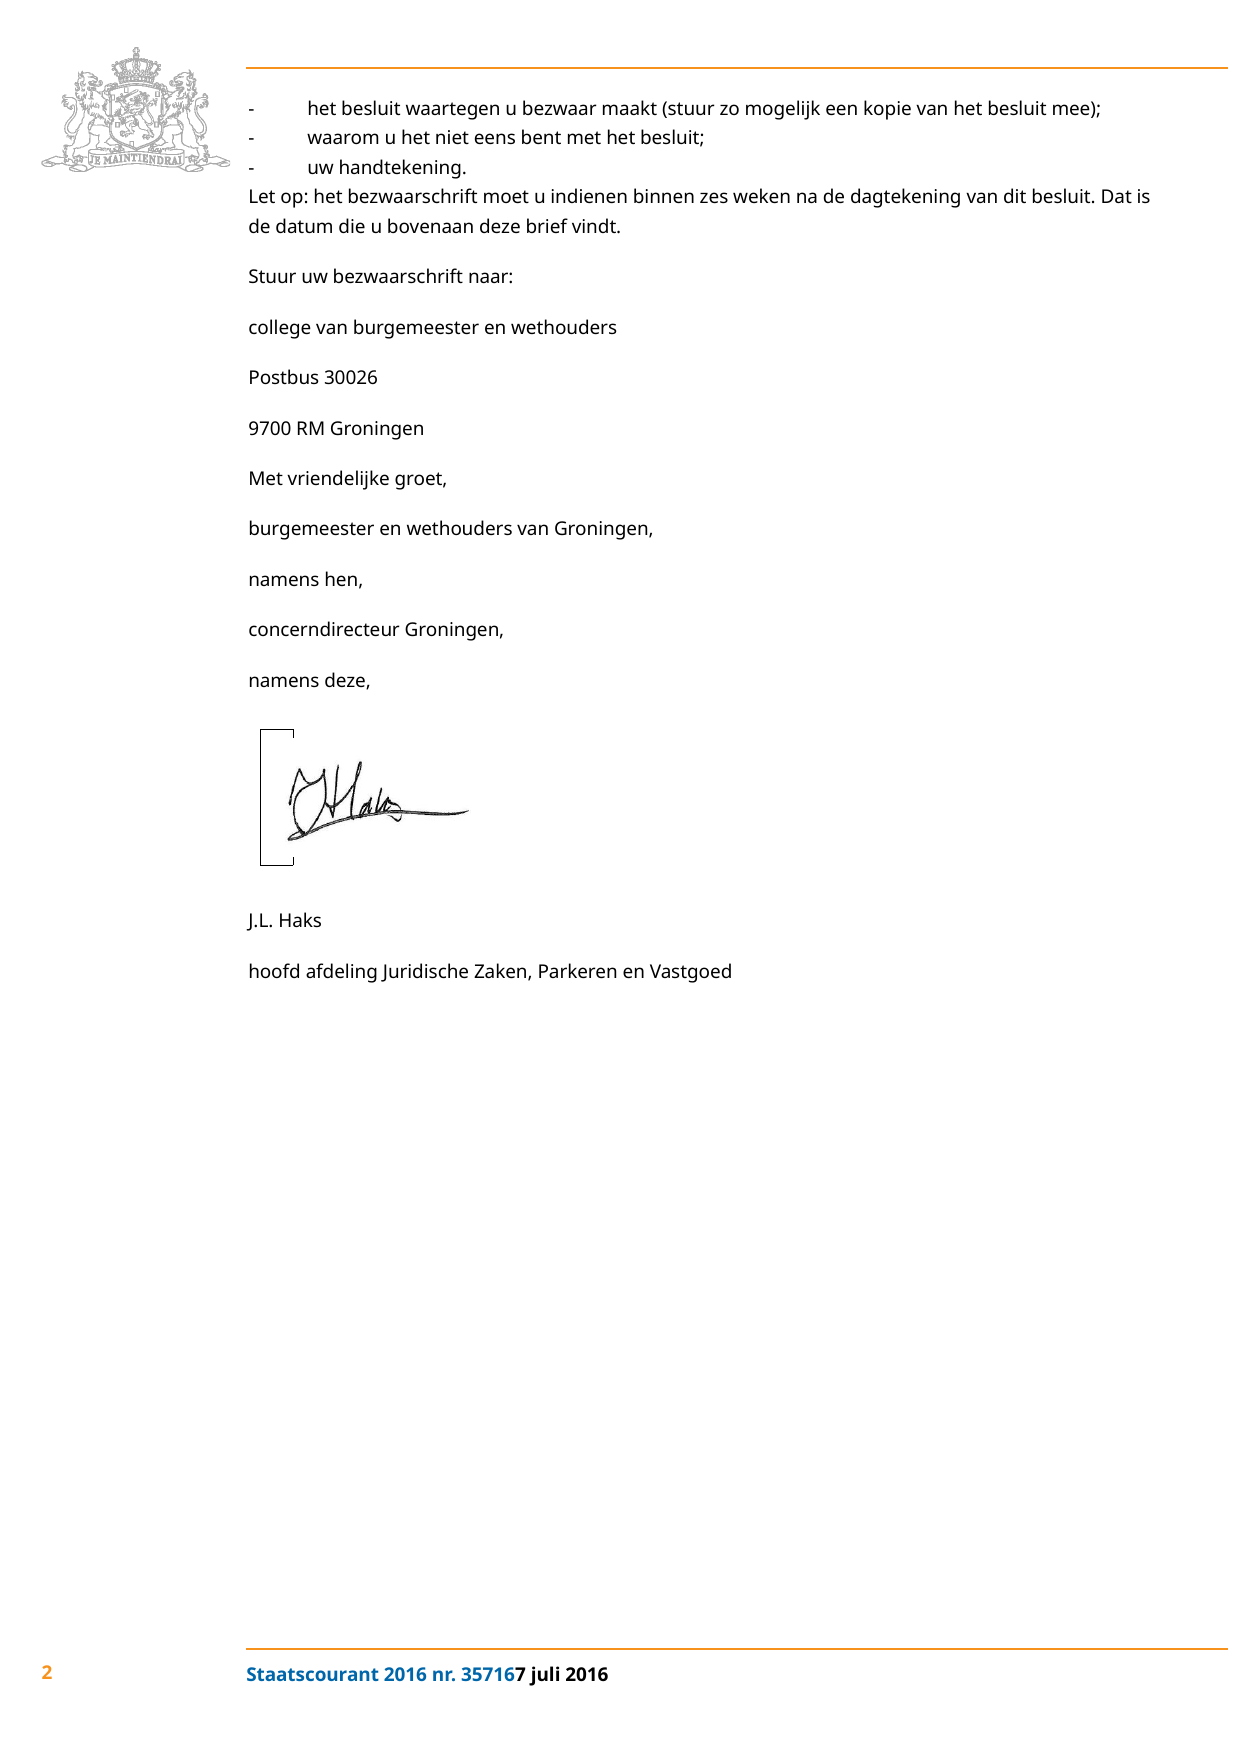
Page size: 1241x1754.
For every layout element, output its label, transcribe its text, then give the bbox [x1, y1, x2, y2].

list waarom u het niet eens bent met het besluit; [248, 124, 1152, 150]
text 9700 RM Groningen [248, 415, 1152, 441]
text namens deze, [248, 667, 1152, 693]
text Postbus 30026 [248, 364, 1152, 390]
text J.L. Haks [248, 907, 1152, 933]
text Let op: het bezwaarschrift moet u indienen binnen zes weken na de dagtekening van dit besluit. Dat is de datum die u bovenaan deze brief vindt. [248, 183, 1152, 239]
text namens hen, [248, 566, 1152, 592]
text hoofd afdeling Juridische Zaken, Parkeren en Vastgoed [248, 958, 1152, 983]
text concerndirecteur Groningen, [248, 616, 1152, 642]
list het besluit waartegen u bezwaar maakt (stuur zo mogelijk een kopie van het besluit mee); [248, 95, 1152, 121]
picture [268, 738, 473, 857]
text burgemeester en wethouders van Groningen, [248, 516, 1152, 541]
picture [41, 47, 231, 172]
text Stuur uw bezwaarschrift naar: [248, 263, 1152, 289]
list uw handtekening. [248, 154, 1152, 180]
text college van burgemeester en wethouders [248, 314, 1152, 340]
text Met vriendelijke groet, [248, 465, 1152, 491]
